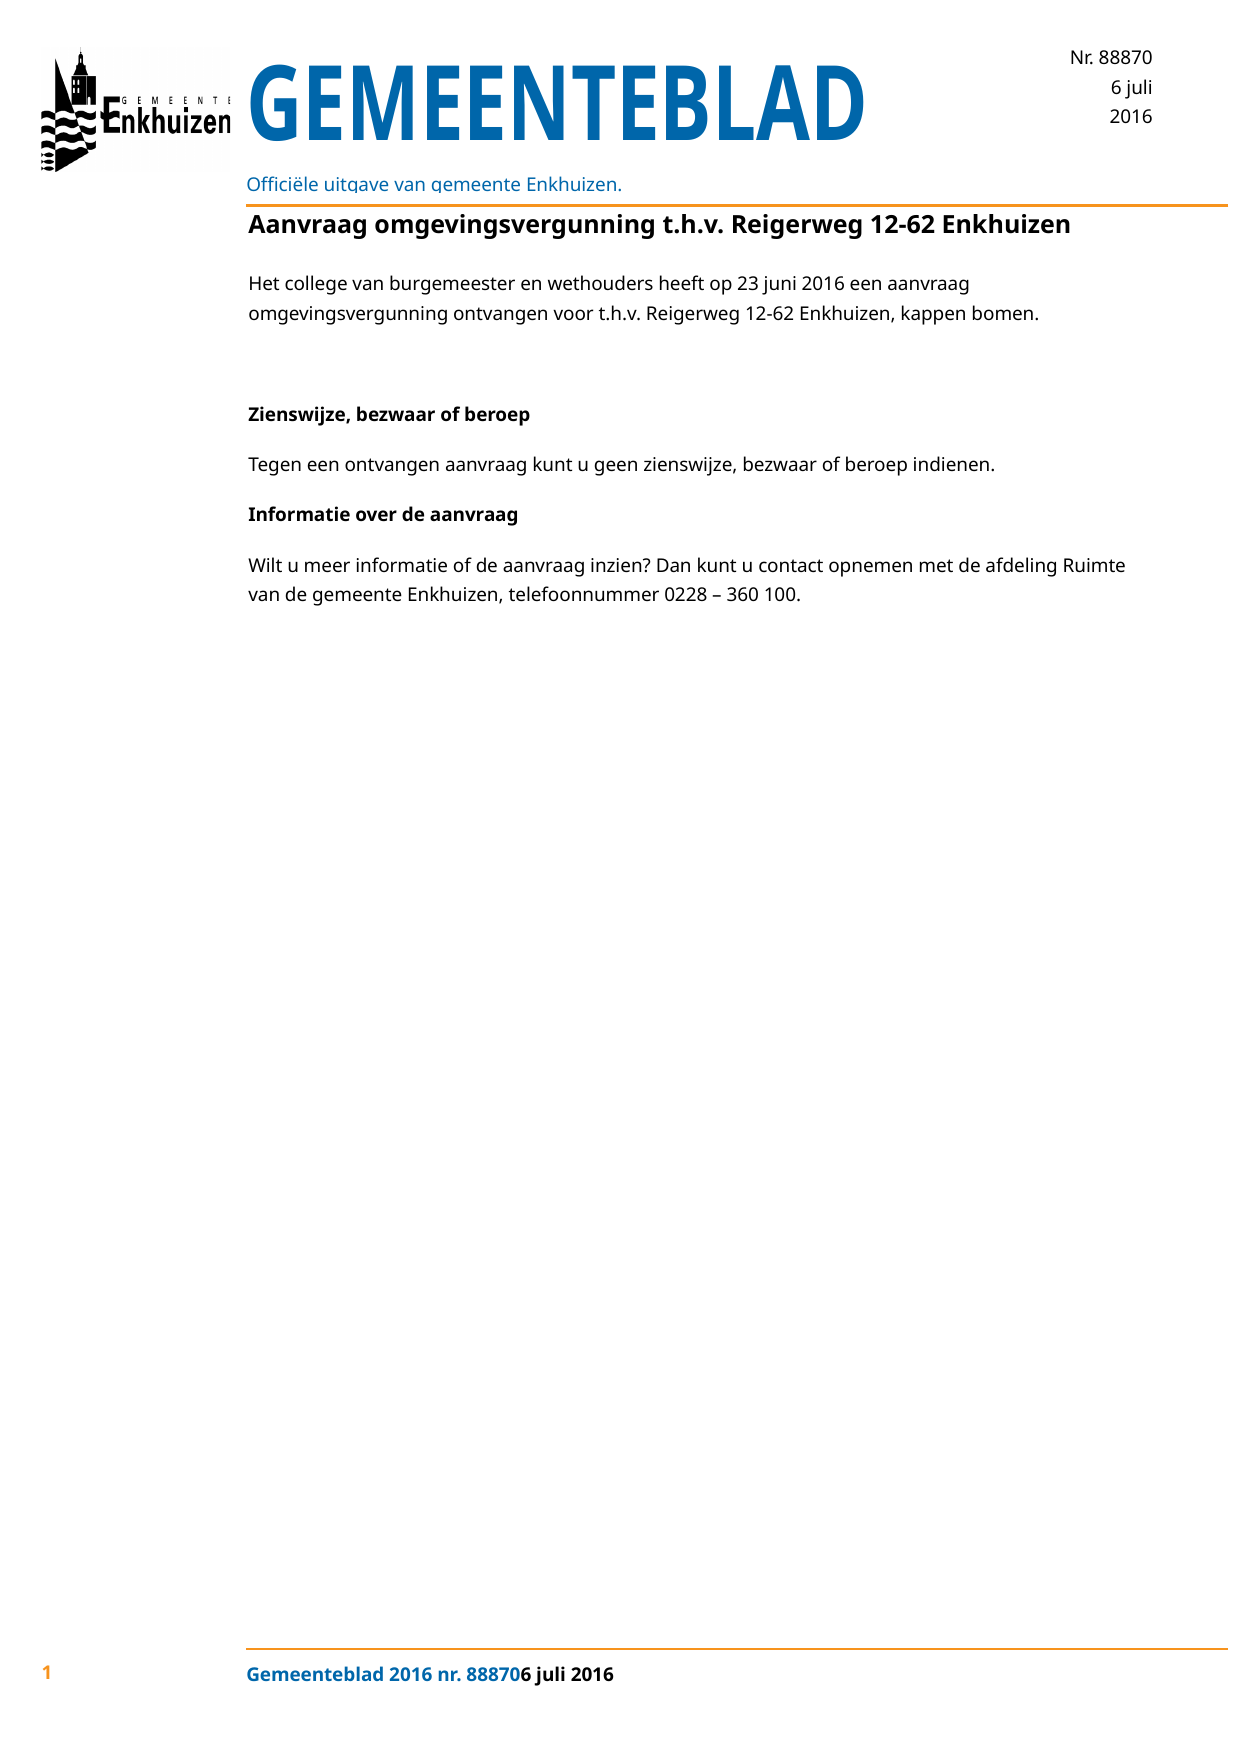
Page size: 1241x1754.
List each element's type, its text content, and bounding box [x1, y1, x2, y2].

text Aanvraag omgevingsvergunning t.h.v. Reigerweg 12-62 Enkhuizen [248, 207, 1152, 241]
text Het college van burgemeester en wethouders heeft op 23 juni 2016 een aanvraag omgevingsvergunning ontvangen voor t.h.v. Reigerweg 12-62 Enkhuizen, kappen bomen. [248, 270, 1152, 326]
text Wilt u meer informatie of de aanvraag inzien? Dan kunt u contact opnemen met de afdeling Ruimte van de gemeente Enkhuizen, telefoonnummer 0228 – 360 100. [248, 552, 1152, 607]
picture [41, 47, 231, 172]
text Tegen een ontvangen aanvraag kunt u geen zienswijze, bezwaar of beroep indienen. [248, 451, 1152, 477]
text Zienswijze, bezwaar of beroep [248, 401, 1152, 426]
text Informatie over de aanvraag [248, 502, 1152, 527]
